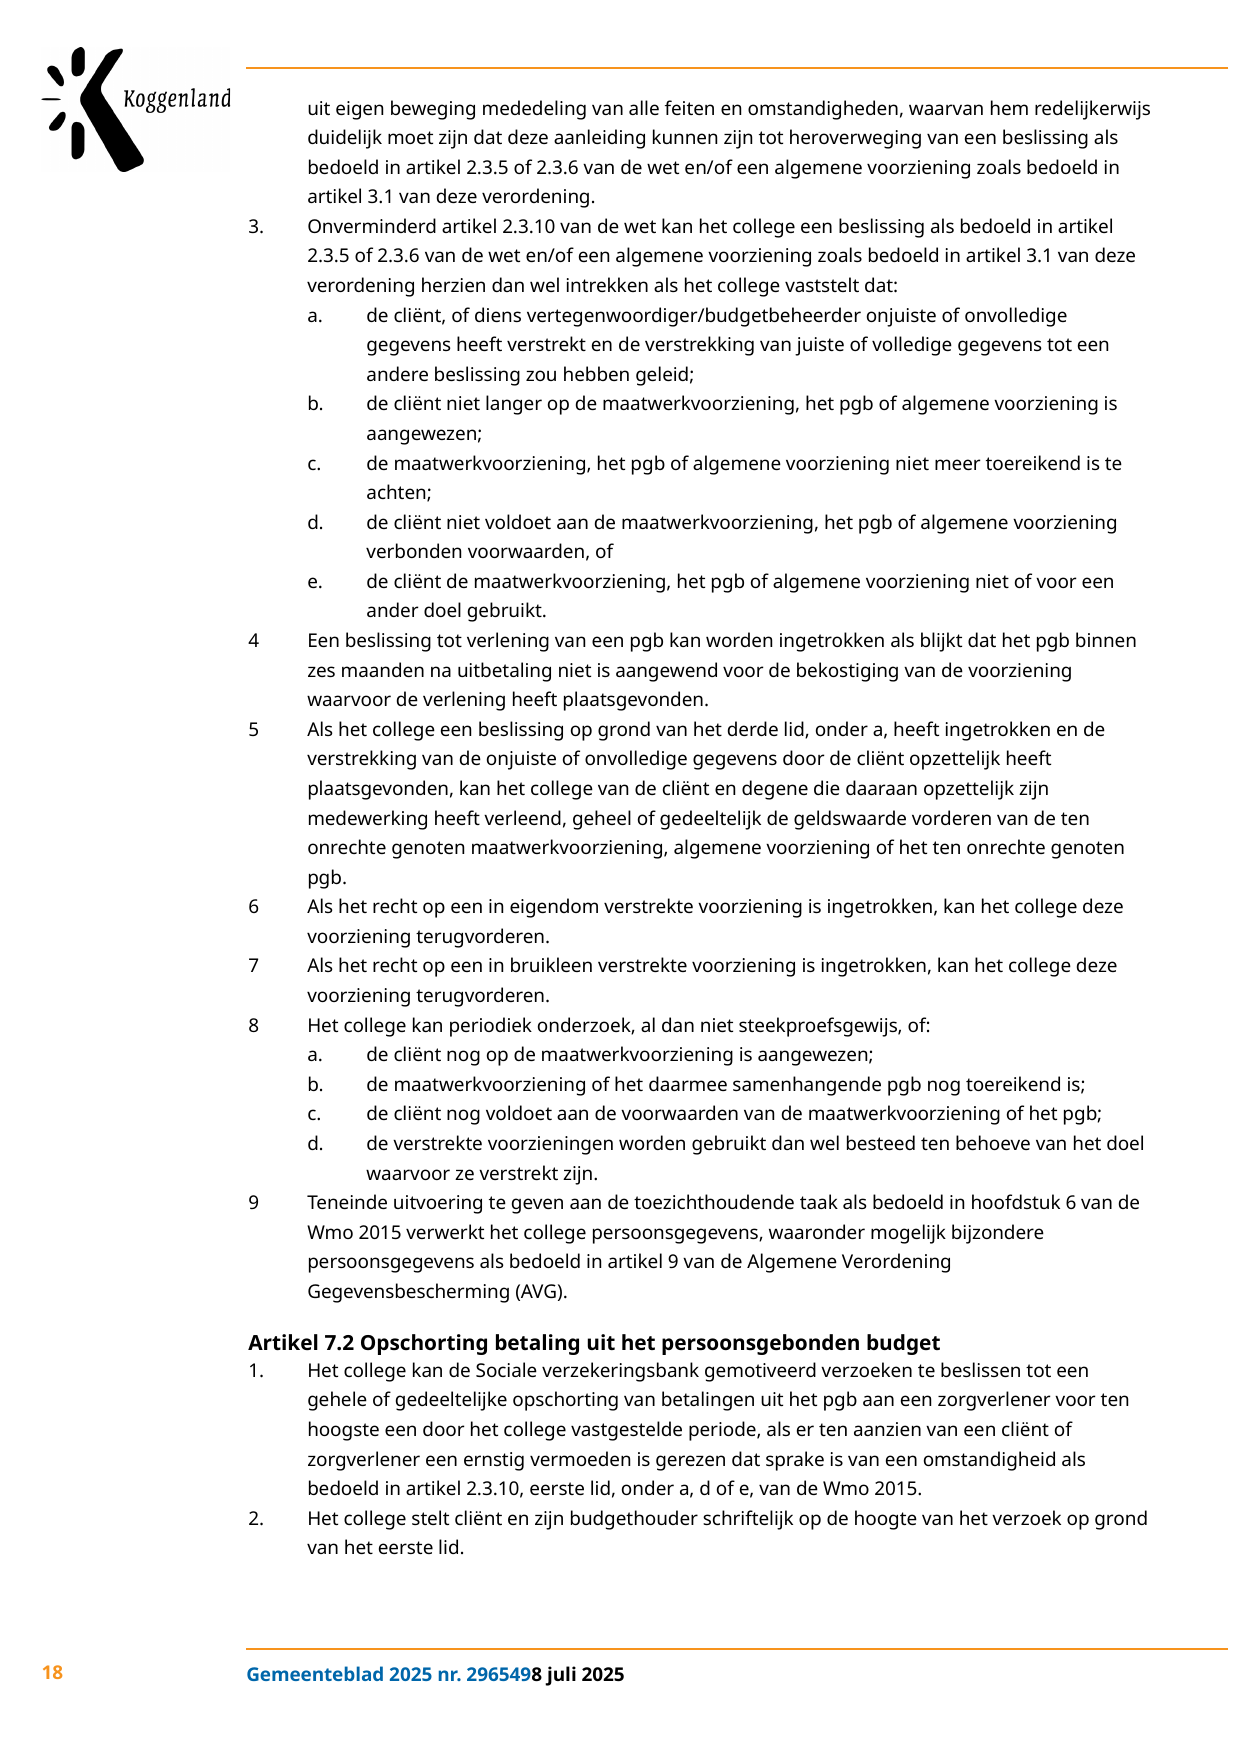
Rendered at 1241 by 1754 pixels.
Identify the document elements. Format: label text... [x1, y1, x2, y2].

list de cliënt, of diens vertegenwoordiger/budgetbeheerder onjuiste of onvolledige gegevens heeft verstrekt en de verstrekking van juiste of volledige gegevens tot een andere beslissing zou hebben geleid; [307, 302, 1152, 387]
list Als het recht op een in bruikleen verstrekte voorziening is ingetrokken, kan het college deze voorziening terugvorderen. [248, 953, 1152, 1008]
list Het college kan de Sociale verzekeringsbank gemotiveerd verzoeken te beslissen tot een gehele of gedeeltelijke opschorting van betalingen uit het pgb aan een zorgverlener voor ten hoogste een door het college vastgestelde periode, als er ten aanzien van een cliënt of zorgverlener een ernstig vermoeden is gerezen dat sprake is van een omstandigheid als bedoeld in artikel 2.3.10, eerste lid, onder a, d of e, van de Wmo 2015. [248, 1357, 1152, 1501]
list Onverminderd artikel 2.3.10 van de wet kan het college een beslissing als bedoeld in artikel 2.3.5 of 2.3.6 van de wet en/of een algemene voorziening zoals bedoeld in artikel 3.1 van deze verordening herzien dan wel intrekken als het college vaststelt dat: [248, 213, 1152, 298]
list de maatwerkvoorziening, het pgb of algemene voorziening niet meer toereikend is te achten; [307, 450, 1152, 505]
text Artikel 7.2 Opschorting betaling uit het persoonsgebonden budget [248, 1328, 1152, 1357]
list Teneinde uitvoering te geven aan de toezichthoudende taak als bedoeld in hoofdstuk 6 van de Wmo 2015 verwerkt het college persoonsgegevens, waaronder mogelijk bijzondere persoonsgegevens als bedoeld in artikel 9 van de Algemene Verordening Gegevensbescherming (AVG). [248, 1189, 1152, 1304]
list de cliënt de maatwerkvoorziening, het pgb of algemene voorziening niet of voor een ander doel gebruikt. [307, 568, 1152, 623]
list Een beslissing tot verlening van een pgb kan worden ingetrokken als blijkt dat het pgb binnen zes maanden na uitbetaling niet is aangewend voor de bekostiging van de voorziening waarvoor de verlening heeft plaatsgevonden. [248, 627, 1152, 712]
list Het college stelt cliënt en zijn budgethouder schriftelijk op de hoogte van het verzoek op grond van het eerste lid. [248, 1505, 1152, 1560]
list Als het college een beslissing op grond van het derde lid, onder a, heeft ingetrokken en de verstrekking van de onjuiste of onvolledige gegevens door de cliënt opzettelijk heeft plaatsgevonden, kan het college van de cliënt en degene die daaraan opzettelijk zijn medewerking heeft verleend, geheel of gedeeltelijk de geldswaarde vorderen van de ten onrechte genoten maatwerkvoorziening, algemene voorziening of het ten onrechte genoten pgb. [248, 716, 1152, 890]
list de maatwerkvoorziening of het daarmee samenhangende pgb nog toereikend is; [307, 1071, 1152, 1097]
list uit eigen beweging mededeling van alle feiten en omstandigheden, waarvan hem redelijkerwijs duidelijk moet zijn dat deze aanleiding kunnen zijn tot heroverweging van een beslissing als bedoeld in artikel 2.3.5 of 2.3.6 van de wet en/of een algemene voorziening zoals bedoeld in artikel 3.1 van deze verordening. [248, 95, 1152, 209]
list de cliënt nog op de maatwerkvoorziening is aangewezen; [307, 1041, 1152, 1067]
picture [41, 47, 231, 172]
list de cliënt nog voldoet aan de voorwaarden van de maatwerkvoorziening of het pgb; [307, 1101, 1152, 1126]
list Als het recht op een in eigendom verstrekte voorziening is ingetrokken, kan het college deze voorziening terugvorderen. [248, 893, 1152, 949]
list de verstrekte voorzieningen worden gebruikt dan wel besteed ten behoeve van het doel waarvoor ze verstrekt zijn. [307, 1130, 1152, 1186]
list de cliënt niet langer op de maatwerkvoorziening, het pgb of algemene voorziening is aangewezen; [307, 391, 1152, 446]
list Het college kan periodiek onderzoek, al dan niet steekproefsgewijs, of: [248, 1012, 1152, 1038]
list de cliënt niet voldoet aan de maatwerkvoorziening, het pgb of algemene voorziening verbonden voorwaarden, of [307, 509, 1152, 564]
